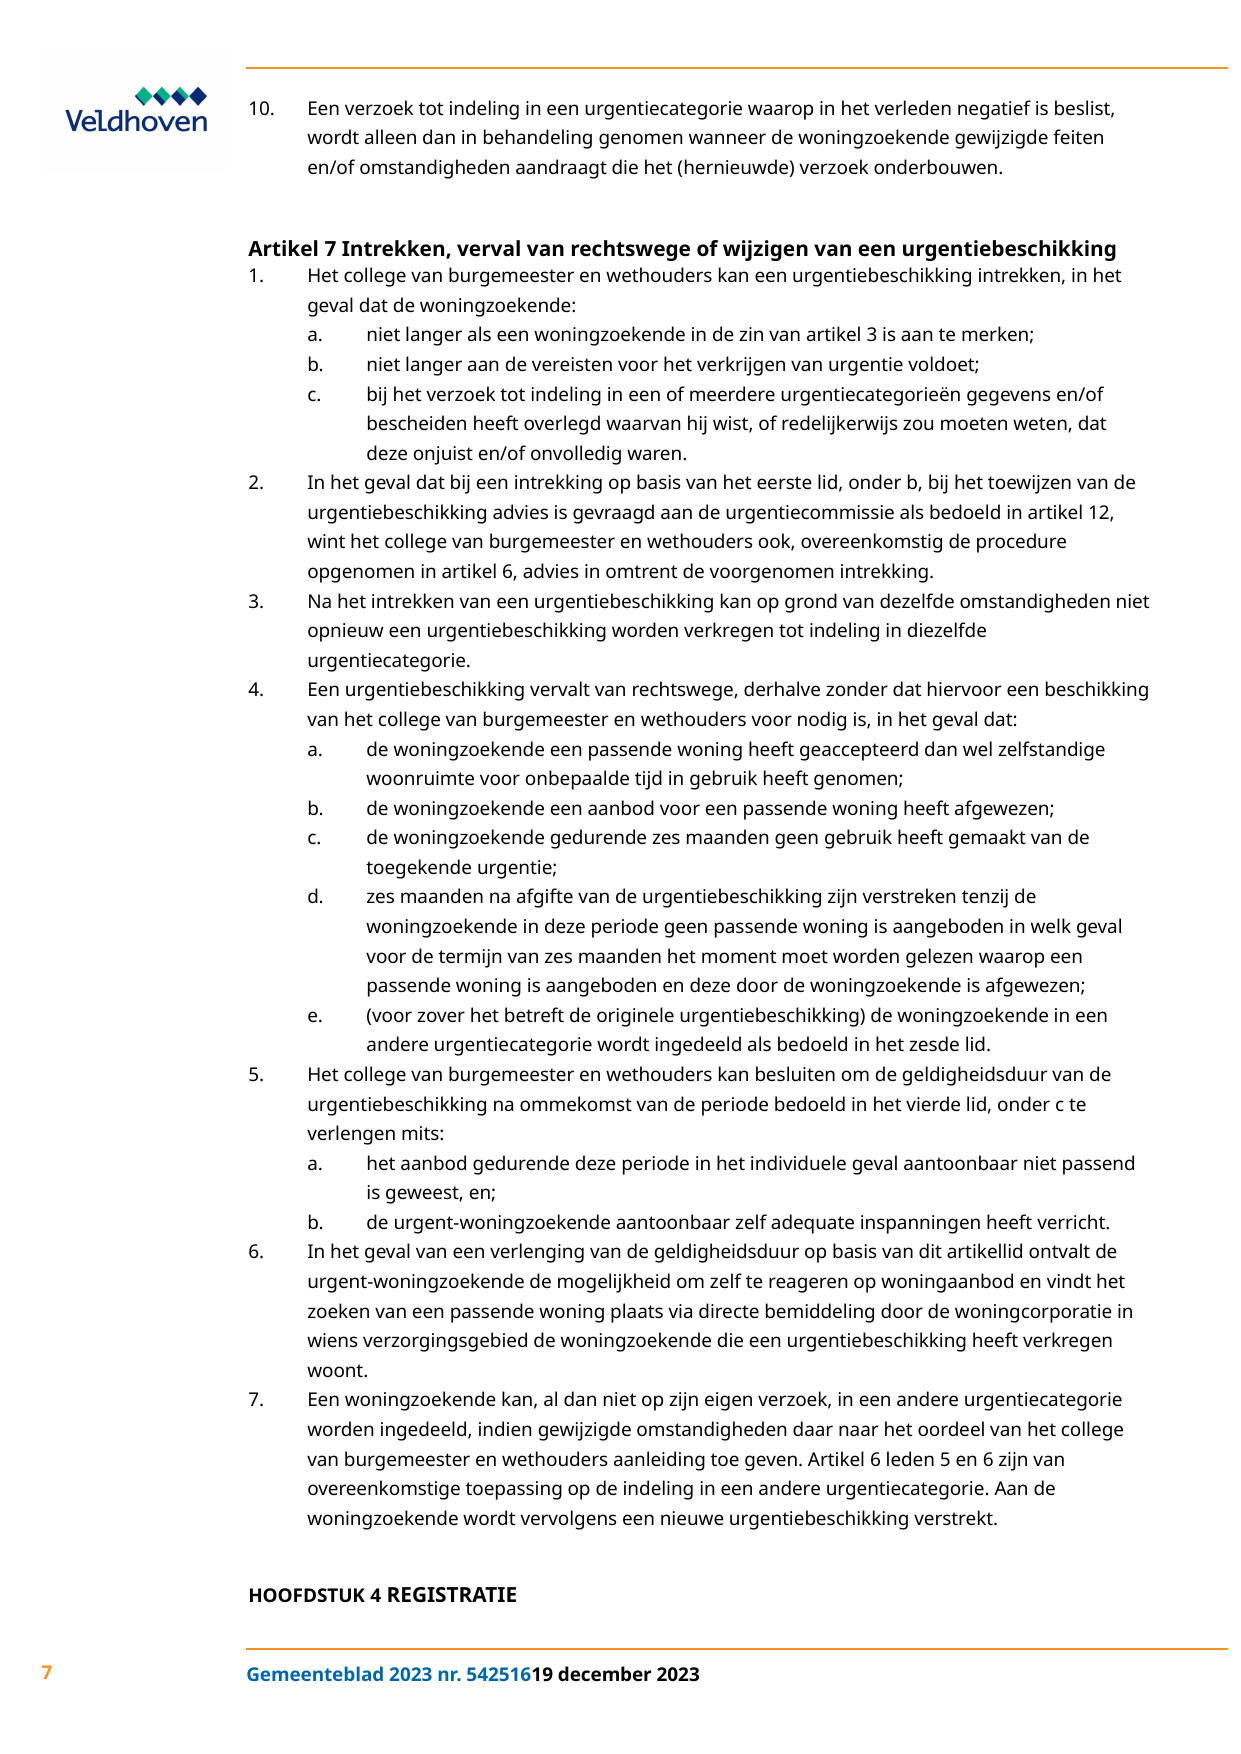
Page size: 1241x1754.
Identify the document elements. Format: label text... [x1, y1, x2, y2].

list (voor zover het betreft de originele urgentiebeschikking) de woningzoekende in een andere urgentiecategorie wordt ingedeeld als bedoeld in het zesde lid. [307, 1002, 1152, 1057]
list Het college van burgemeester en wethouders kan besluiten om de geldigheidsduur van de urgentiebeschikking na ommekomst van de periode bedoeld in het vierde lid, onder c te verlengen mits: [248, 1061, 1152, 1146]
list zes maanden na afgifte van de urgentiebeschikking zijn verstreken tenzij de woningzoekende in deze periode geen passende woning is aangeboden in welk geval voor de termijn van zes maanden het moment moet worden gelezen waarop een passende woning is aangeboden en deze door de woningzoekende is afgewezen; [307, 884, 1152, 998]
text HOOFDSTUK 4 REGISTRATIE [248, 1580, 1152, 1608]
list niet langer aan de vereisten voor het verkrijgen van urgentie voldoet; [307, 351, 1152, 377]
list Het college van burgemeester en wethouders kan een urgentiebeschikking intrekken, in het geval dat de woningzoekende: [248, 262, 1152, 318]
list bij het verzoek tot indeling in een of meerdere urgentiecategorieën gegevens en/of bescheiden heeft overlegd waarvan hij wist, of redelijkerwijs zou moeten weten, dat deze onjuist en/of onvolledig waren. [307, 381, 1152, 466]
list de woningzoekende gedurende zes maanden geen gebruik heeft gemaakt van de toegekende urgentie; [307, 824, 1152, 880]
list de woningzoekende een aanbod voor een passende woning heeft afgewezen; [307, 795, 1152, 821]
list Een verzoek tot indeling in een urgentiecategorie waarop in het verleden negatief is beslist, wordt alleen dan in behandeling genomen wanneer de woningzoekende gewijzigde feiten en/of omstandigheden aandraagt die het (hernieuwde) verzoek onderbouwen. [248, 95, 1152, 180]
list niet langer als een woningzoekende in de zin van artikel 3 is aan te merken; [307, 322, 1152, 347]
list Na het intrekken van een urgentiebeschikking kan op grond van dezelfde omstandigheden niet opnieuw een urgentiebeschikking worden verkregen tot indeling in diezelfde urgentiecategorie. [248, 588, 1152, 673]
list Een urgentiebeschikking vervalt van rechtswege, derhalve zonder dat hiervoor een beschikking van het college van burgemeester en wethouders voor nodig is, in het geval dat: [248, 677, 1152, 732]
list het aanbod gedurende deze periode in het individuele geval aantoonbaar niet passend is geweest, en; [307, 1150, 1152, 1205]
list de urgent-woningzoekende aantoonbaar zelf adequate inspanningen heeft verricht. [307, 1209, 1152, 1235]
list In het geval van een verlenging van de geldigheidsduur op basis van dit artikellid ontvalt de urgent-woningzoekende de mogelijkheid om zelf te reageren op woningaanbod en vindt het zoeken van een passende woning plaats via directe bemiddeling door de woningcorporatie in wiens verzorgingsgebied de woningzoekende die een urgentiebeschikking heeft verkregen woont. [248, 1239, 1152, 1383]
list In het geval dat bij een intrekking op basis van het eerste lid, onder b, bij het toewijzen van de urgentiebeschikking advies is gevraagd aan de urgentiecommissie als bedoeld in artikel 12, wint het college van burgemeester en wethouders ook, overeenkomstig de procedure opgenomen in artikel 6, advies in omtrent de voorgenomen intrekking. [248, 469, 1152, 584]
list Een woningzoekende kan, al dan niet op zijn eigen verzoek, in een andere urgentiecategorie worden ingedeeld, indien gewijzigde omstandigheden daar naar het oordeel van het college van burgemeester en wethouders aanleiding toe geven. Artikel 6 leden 5 en 6 zijn van overeenkomstige toepassing op de indeling in een andere urgentiecategorie. Aan de woningzoekende wordt vervolgens een nieuwe urgentiebeschikking verstrekt. [248, 1387, 1152, 1531]
text Artikel 7 Intrekken, verval van rechtswege of wijzigen van een urgentiebeschikking [248, 234, 1152, 262]
list de woningzoekende een passende woning heeft geaccepteerd dan wel zelfstandige woonruimte voor onbepaalde tijd in gebruik heeft genomen; [307, 736, 1152, 791]
picture [41, 47, 231, 172]
